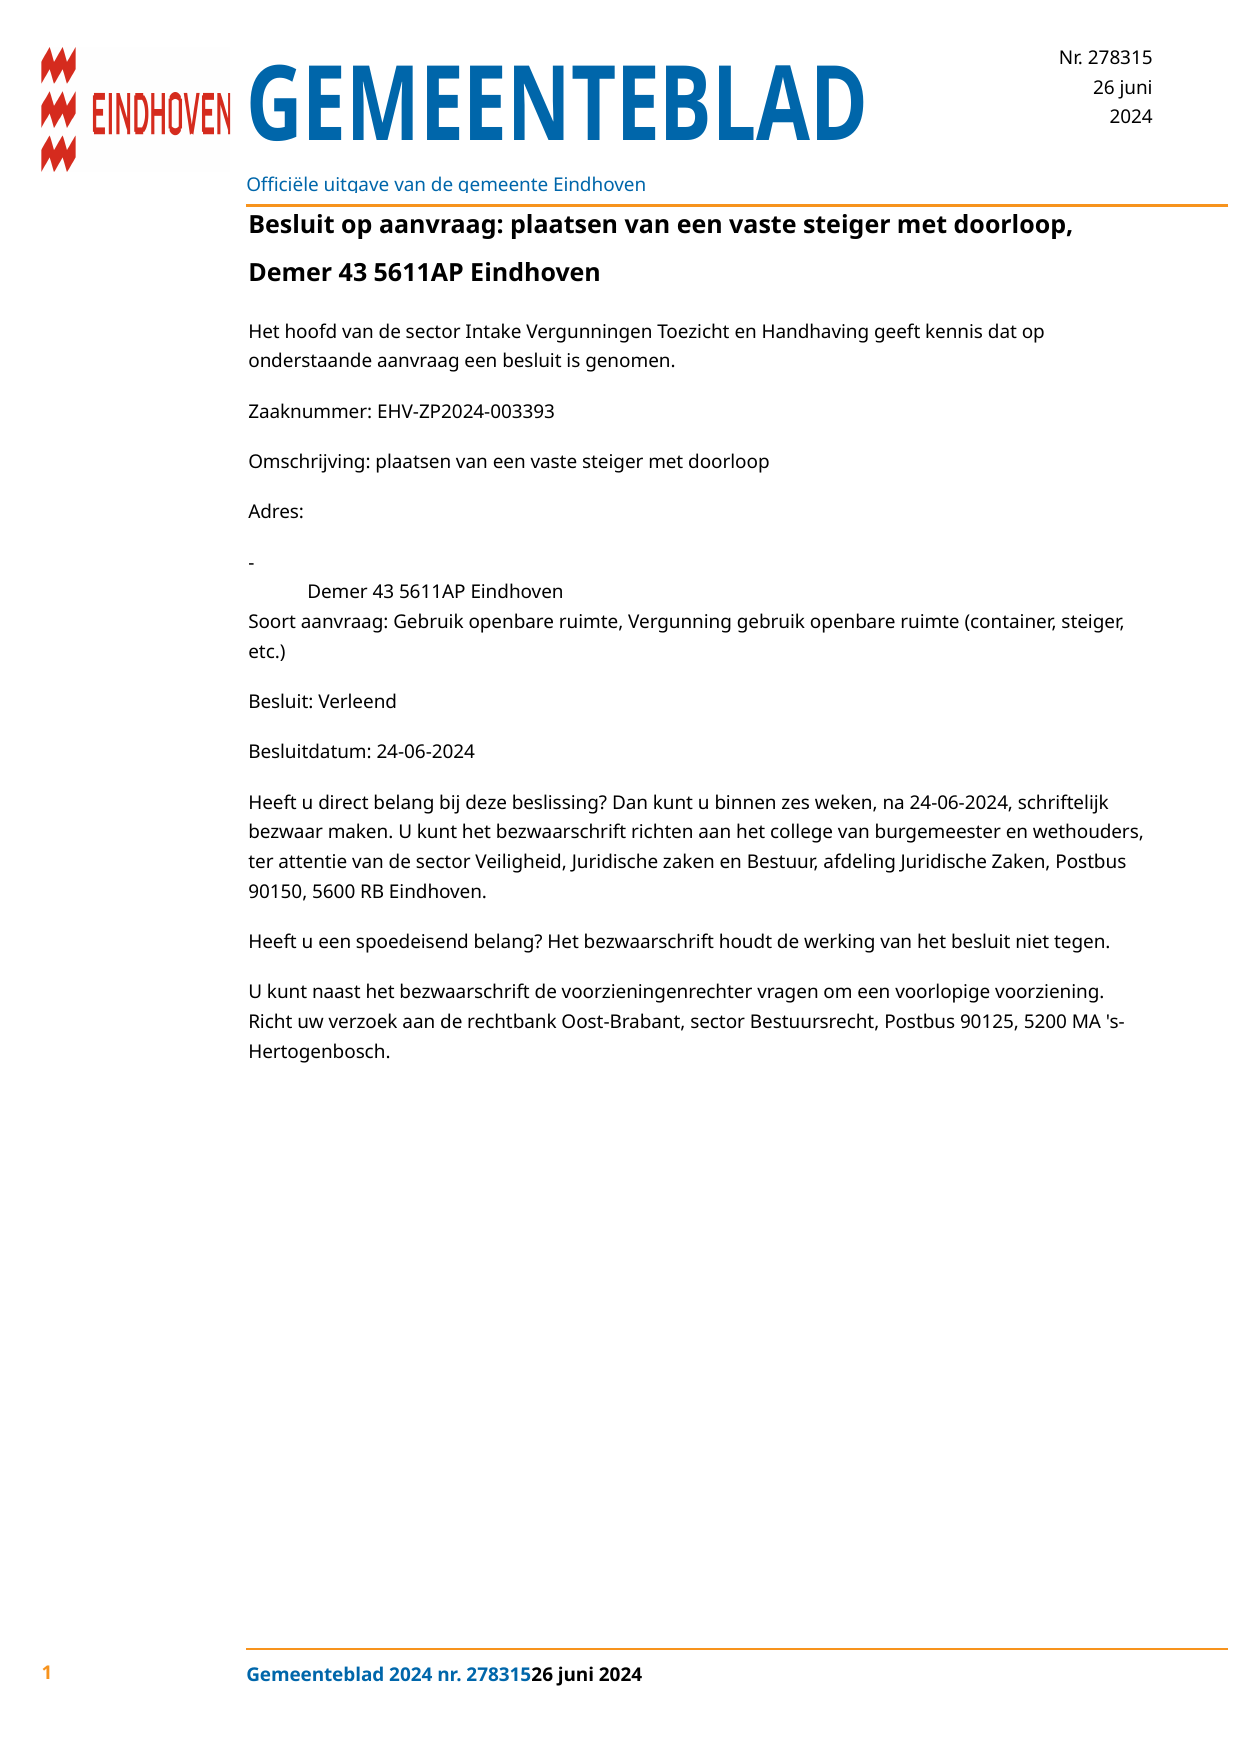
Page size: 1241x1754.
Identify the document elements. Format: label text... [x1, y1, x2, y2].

text Besluit op aanvraag: plaatsen van een vaste steiger met doorloop, Demer 43 5611AP Eindhoven [248, 207, 1152, 288]
text Besluitdatum: 24-06-2024 [248, 739, 1152, 764]
text Heeft u direct belang bij deze beslissing? Dan kunt u binnen zes weken, na 24-06-2024, schriftelijk bezwaar maken. U kunt het bezwaarschrift richten aan het college van burgemeester en wethouders, ter attentie van de sector Veiligheid, Juridische zaken en Bestuur, afdeling Juridische Zaken, Postbus 90150, 5600 RB Eindhoven. [248, 789, 1152, 904]
list Demer 43 5611AP Eindhoven [248, 579, 1152, 604]
text Soort aanvraag: Gebruik openbare ruimte, Vergunning gebruik openbare ruimte (container, steiger, etc.) [248, 608, 1152, 664]
text Omschrijving: plaatsen van een vaste steiger met doorloop [248, 448, 1152, 474]
text Besluit: Verleend [248, 688, 1152, 714]
text U kunt naast het bezwaarschrift de voorzieningenrechter vragen om een voorlopige voorziening. Richt uw verzoek aan de rechtbank Oost-Brabant, sector Bestuursrecht, Postbus 90125, 5200 MA 's-Hertogenbosch. [248, 979, 1152, 1064]
text Heeft u een spoedeisend belang? Het bezwaarschrift houdt de werking van het besluit niet tegen. [248, 928, 1152, 954]
text Adres: [248, 499, 1152, 524]
text Het hoofd van de sector Intake Vergunningen Toezicht en Handhaving geeft kennis dat op onderstaande aanvraag een besluit is genomen. [248, 318, 1152, 373]
text Zaaknummer: EHV-ZP2024-003393 [248, 398, 1152, 424]
picture [41, 47, 231, 172]
